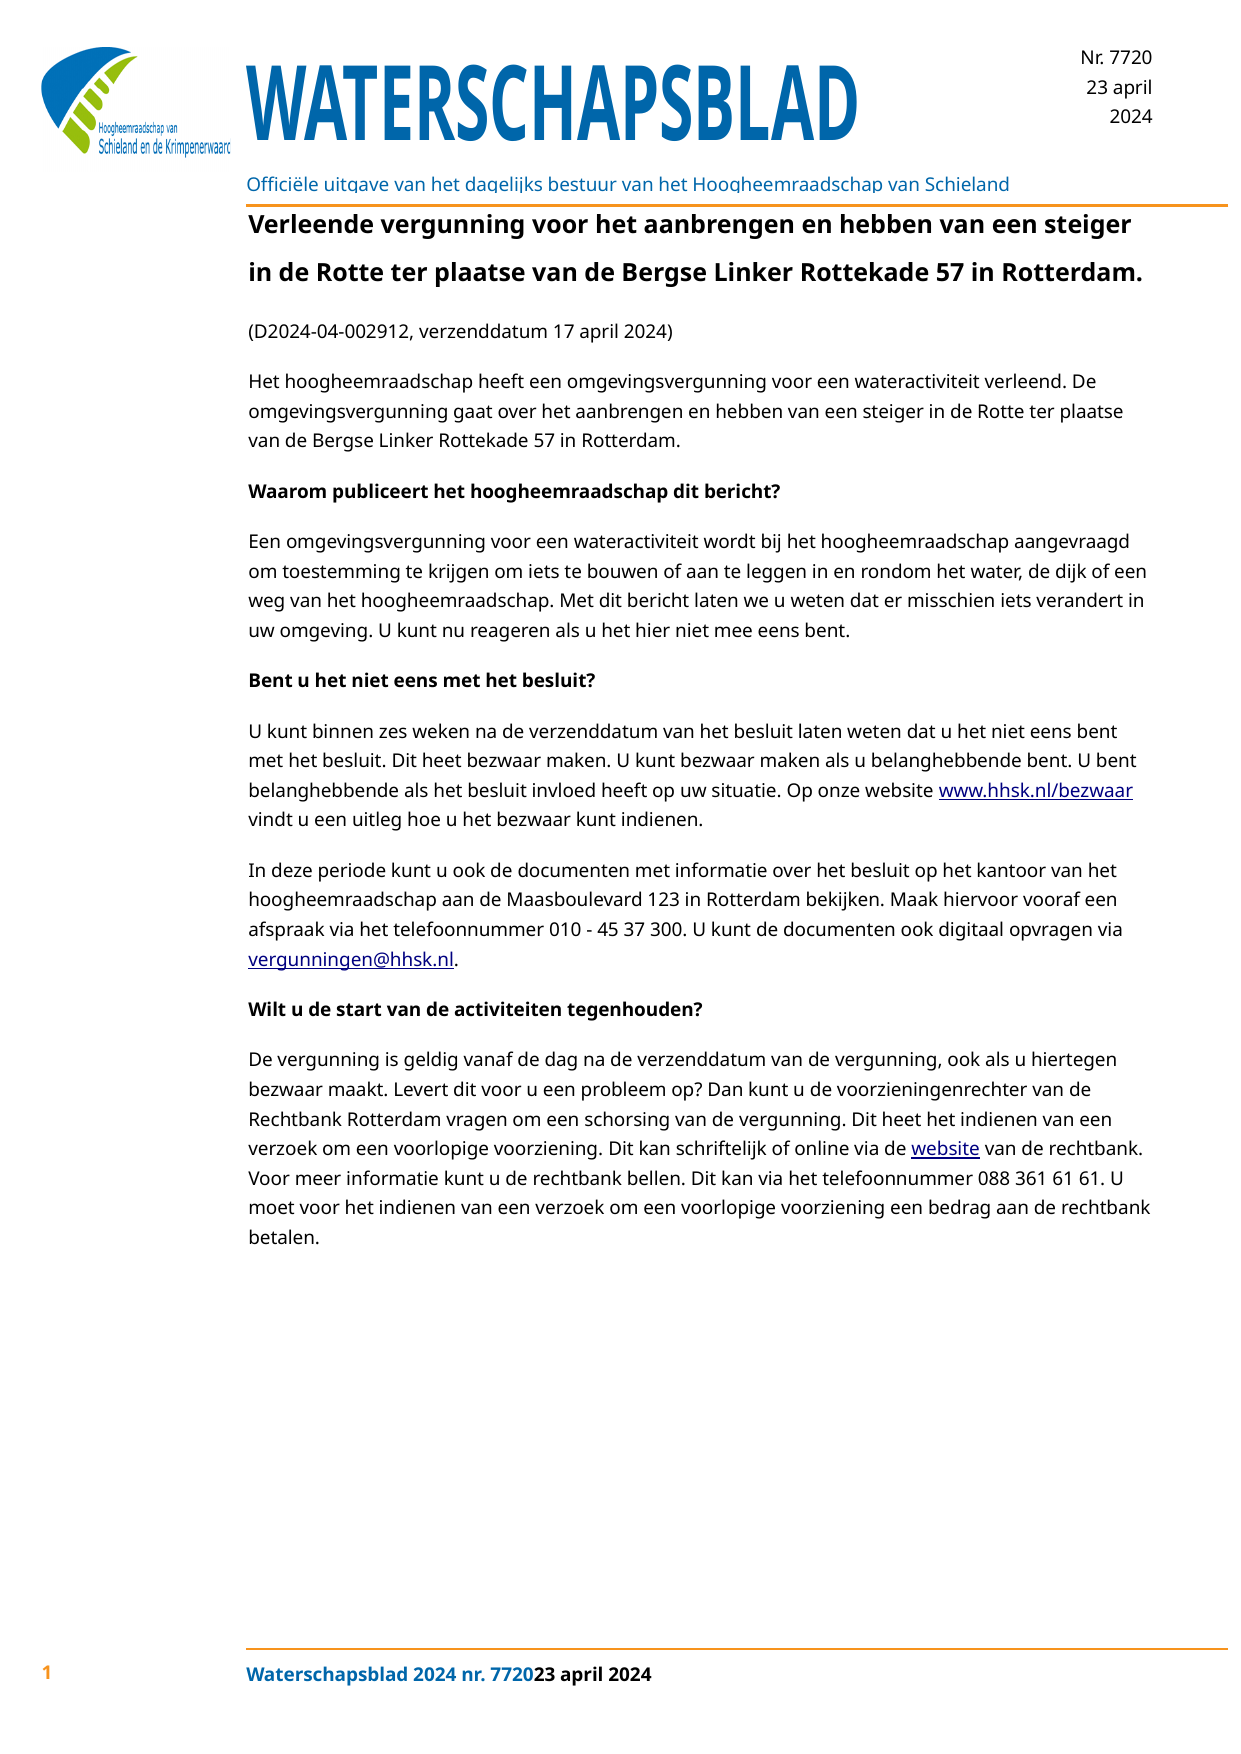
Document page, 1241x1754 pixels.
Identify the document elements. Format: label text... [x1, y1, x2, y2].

text De vergunning is geldig vanaf de dag na de verzenddatum van de vergunning, ook als u hiertegen bezwaar maakt. Levert dit voor u een probleem op? Dan kunt u de voorzieningenrechter van de Rechtbank Rotterdam vragen om een schorsing van de vergunning. Dit heet het indienen van een verzoek om een voorlopige voorziening. Dit kan schriftelijk of online via de website van de rechtbank. Voor meer informatie kunt u de rechtbank bellen. Dit kan via het telefoonnummer 088 361 61 61. U moet voor het indienen van een verzoek om een voorlopige voorziening een bedrag aan de rechtbank betalen. [248, 1047, 1152, 1250]
text Wilt u de start van de activiteiten tegenhouden? [248, 996, 1152, 1022]
text Het hoogheemraadschap heeft een omgevingsvergunning voor een wateractiviteit verleend. De omgevingsvergunning gaat over het aanbrengen en hebben van een steiger in de Rotte ter plaatse van de Bergse Linker Rottekade 57 in Rotterdam. [248, 368, 1152, 453]
text U kunt binnen zes weken na de verzenddatum van het besluit laten weten dat u het niet eens bent met het besluit. Dit heet bezwaar maken. U kunt bezwaar maken als u belanghebbende bent. U bent belanghebbende als het besluit invloed heeft op uw situatie. Op onze website www.hhsk.nl/bezwaar vindt u een uitleg hoe u het bezwaar kunt indienen. [248, 718, 1152, 832]
text Waarom publiceert het hoogheemraadschap dit bericht? [248, 478, 1152, 504]
text Een omgevingsvergunning voor een wateractiviteit wordt bij het hoogheemraadschap aangevraagd om toestemming te krijgen om iets te bouwen of aan te leggen in en rondom het water, de dijk of een weg van het hoogheemraadschap. Met dit bericht laten we u weten dat er misschien iets verandert in uw omgeving. U kunt nu reageren als u het hier niet mee eens bent. [248, 528, 1152, 643]
text (D2024-04-002912, verzenddatum 17 april 2024) [248, 318, 1152, 344]
text In deze periode kunt u ook de documenten met informatie over het besluit op het kantoor van het hoogheemraadschap aan de Maasboulevard 123 in Rotterdam bekijken. Maak hiervoor vooraf een afspraak via het telefoonnummer 010 - 45 37 300. U kunt de documenten ook digitaal opvragen via vergunningen@hhsk.nl. [248, 857, 1152, 972]
text Verleende vergunning voor het aanbrengen en hebben van een steiger in de Rotte ter plaatse van de Bergse Linker Rottekade 57 in Rotterdam. [248, 207, 1152, 288]
picture [41, 47, 231, 172]
text Bent u het niet eens met het besluit? [248, 667, 1152, 693]
